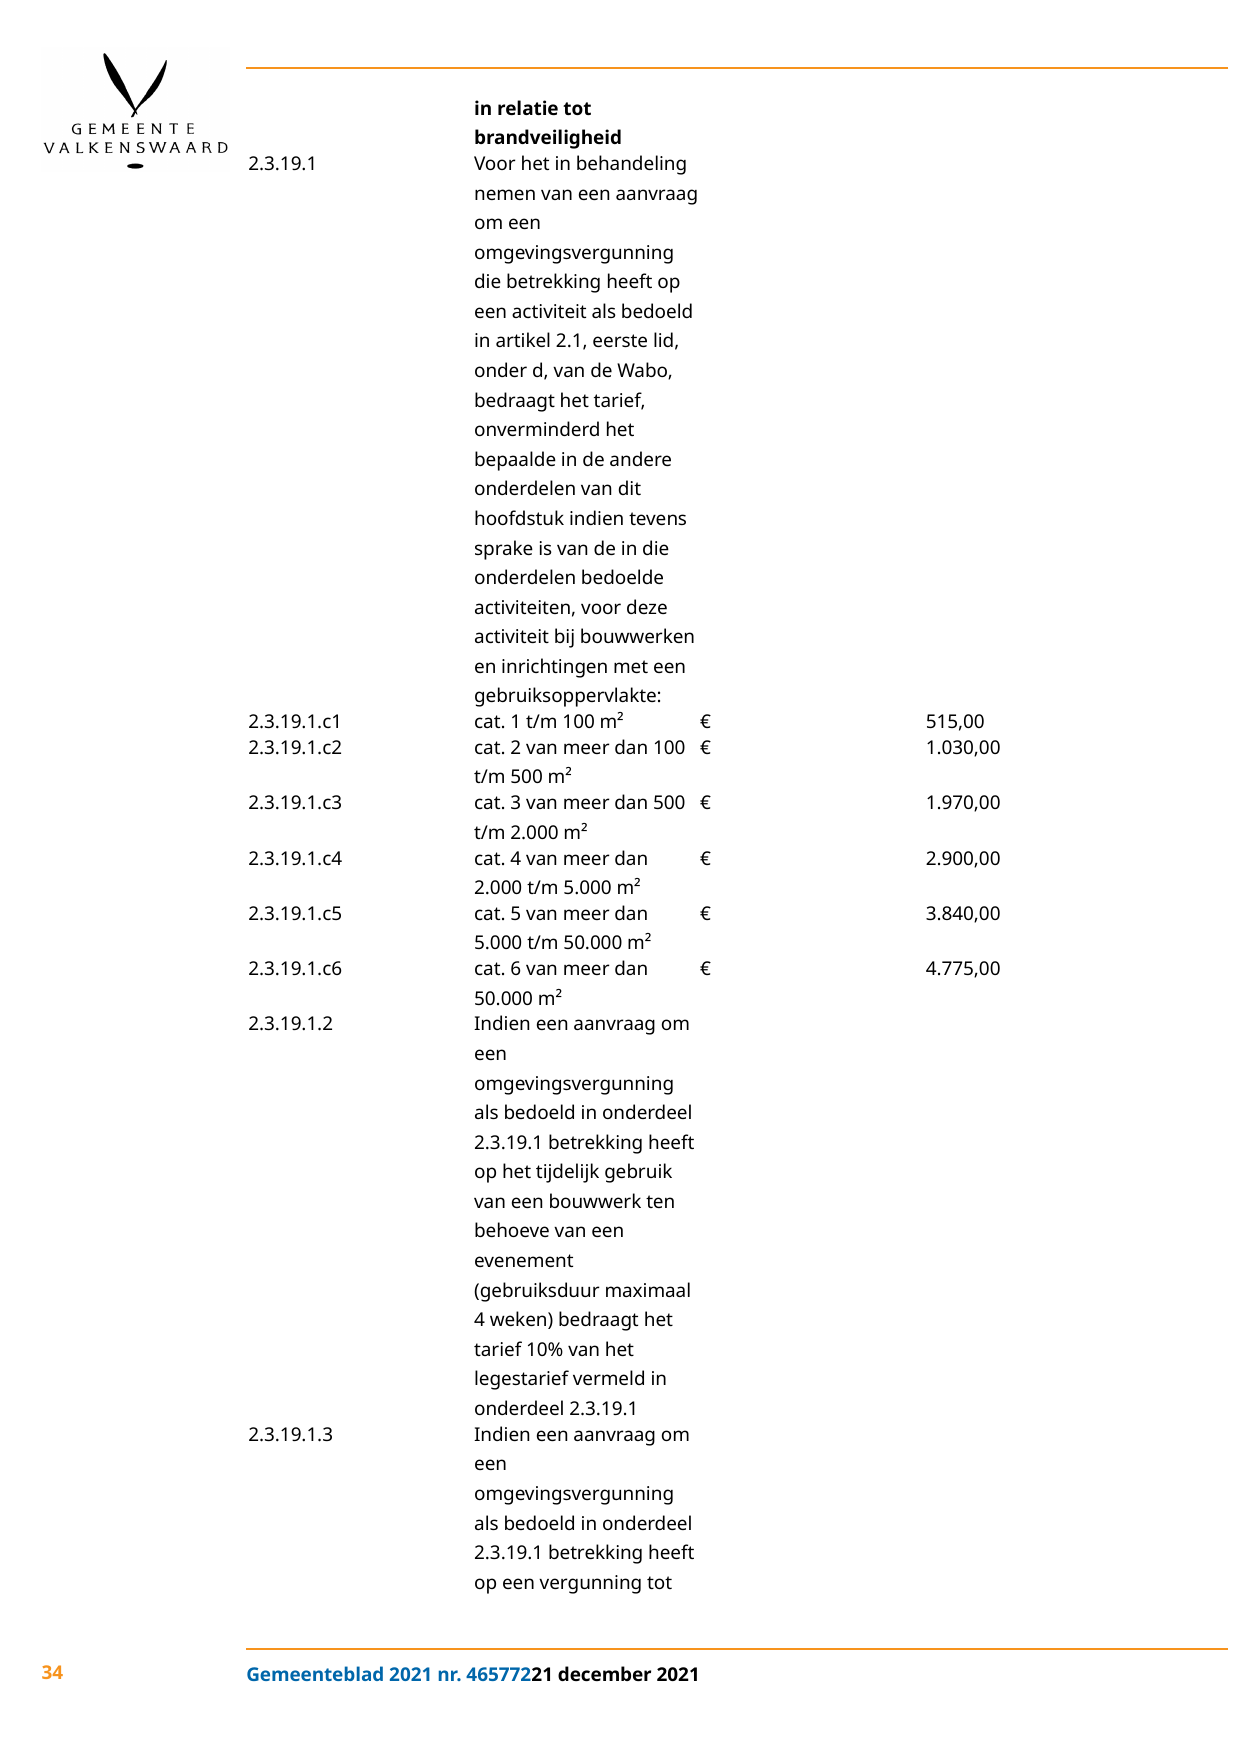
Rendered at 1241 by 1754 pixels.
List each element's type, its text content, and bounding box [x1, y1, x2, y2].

table_cell cat. 2 van meer dan 100 t/m 500 m² [474, 734, 700, 789]
table_cell 1.970,00 [926, 789, 1152, 845]
table_cell 2.3.19.1.3 [248, 1421, 474, 1594]
table_cell cat. 5 van meer dan 5.000 t/m 50.000 m² [474, 900, 700, 955]
table_cell cat. 3 van meer dan 500 t/m 2.000 m² [474, 789, 700, 845]
table_cell [248, 95, 474, 150]
table_cell 2.900,00 [926, 845, 1152, 900]
table_cell 2.3.19.1.c4 [248, 845, 474, 900]
table_cell € [700, 900, 926, 955]
table_cell [700, 1011, 926, 1421]
table_cell [926, 1421, 1152, 1594]
table_cell 1.030,00 [926, 734, 1152, 789]
table_cell € [700, 734, 926, 789]
table_cell [926, 1011, 1152, 1421]
table_cell [700, 95, 926, 150]
table_cell 515,00 [926, 708, 1152, 734]
picture [41, 47, 231, 172]
table_cell 2.3.19.1.2 [248, 1011, 474, 1421]
table_cell 2.3.19.1.c5 [248, 900, 474, 955]
table_cell cat. 4 van meer dan 2.000 t/m 5.000 m² [474, 845, 700, 900]
table_cell 4.775,00 [926, 955, 1152, 1011]
table_cell 2.3.19.1.c2 [248, 734, 474, 789]
table_cell [926, 150, 1152, 708]
table_cell cat. 6 van meer dan 50.000 m² [474, 955, 700, 1011]
table_cell € [700, 845, 926, 900]
table_cell € [700, 708, 926, 734]
table_cell € [700, 789, 926, 845]
table_cell € [700, 955, 926, 1011]
table_cell [700, 1421, 926, 1594]
table_cell 2.3.19.1 [248, 150, 474, 708]
table_cell Indien een aanvraag om een omgevingsvergunning als bedoeld in onderdeel 2.3.19.1 betrekking heeft op het tijdelijk gebruik van een bouwwerk ten behoeve van een evenement (gebruiksduur maximaal 4 weken) bedraagt het tarief 10% van het legestarief vermeld in onderdeel 2.3.19.1 [474, 1011, 700, 1421]
table_cell 2.3.19.1.c3 [248, 789, 474, 845]
table_cell [926, 95, 1152, 150]
table_cell 2.3.19.1.c1 [248, 708, 474, 734]
table_cell Voor het in behandeling nemen van een aanvraag om een omgevingsvergunning die betrekking heeft op een activiteit als bedoeld in artikel 2.1, eerste lid, onder d, van de Wabo, bedraagt het tarief, onverminderd het bepaalde in de andere onderdelen van dit hoofdstuk indien tevens sprake is van de in die onderdelen bedoelde activiteiten, voor deze activiteit bij bouwwerken en inrichtingen met een gebruiksoppervlakte: [474, 150, 700, 708]
table_cell 3.840,00 [926, 900, 1152, 955]
table_cell cat. 1 t/m 100 m² [474, 708, 700, 734]
table_cell [700, 150, 926, 708]
table_cell 2.3.19.1.c6 [248, 955, 474, 1011]
table_cell in relatie tot brandveiligheid [474, 95, 700, 150]
table_cell Indien een aanvraag om een omgevingsvergunning als bedoeld in onderdeel 2.3.19.1 betrekking heeft op een vergunning tot [474, 1421, 700, 1594]
